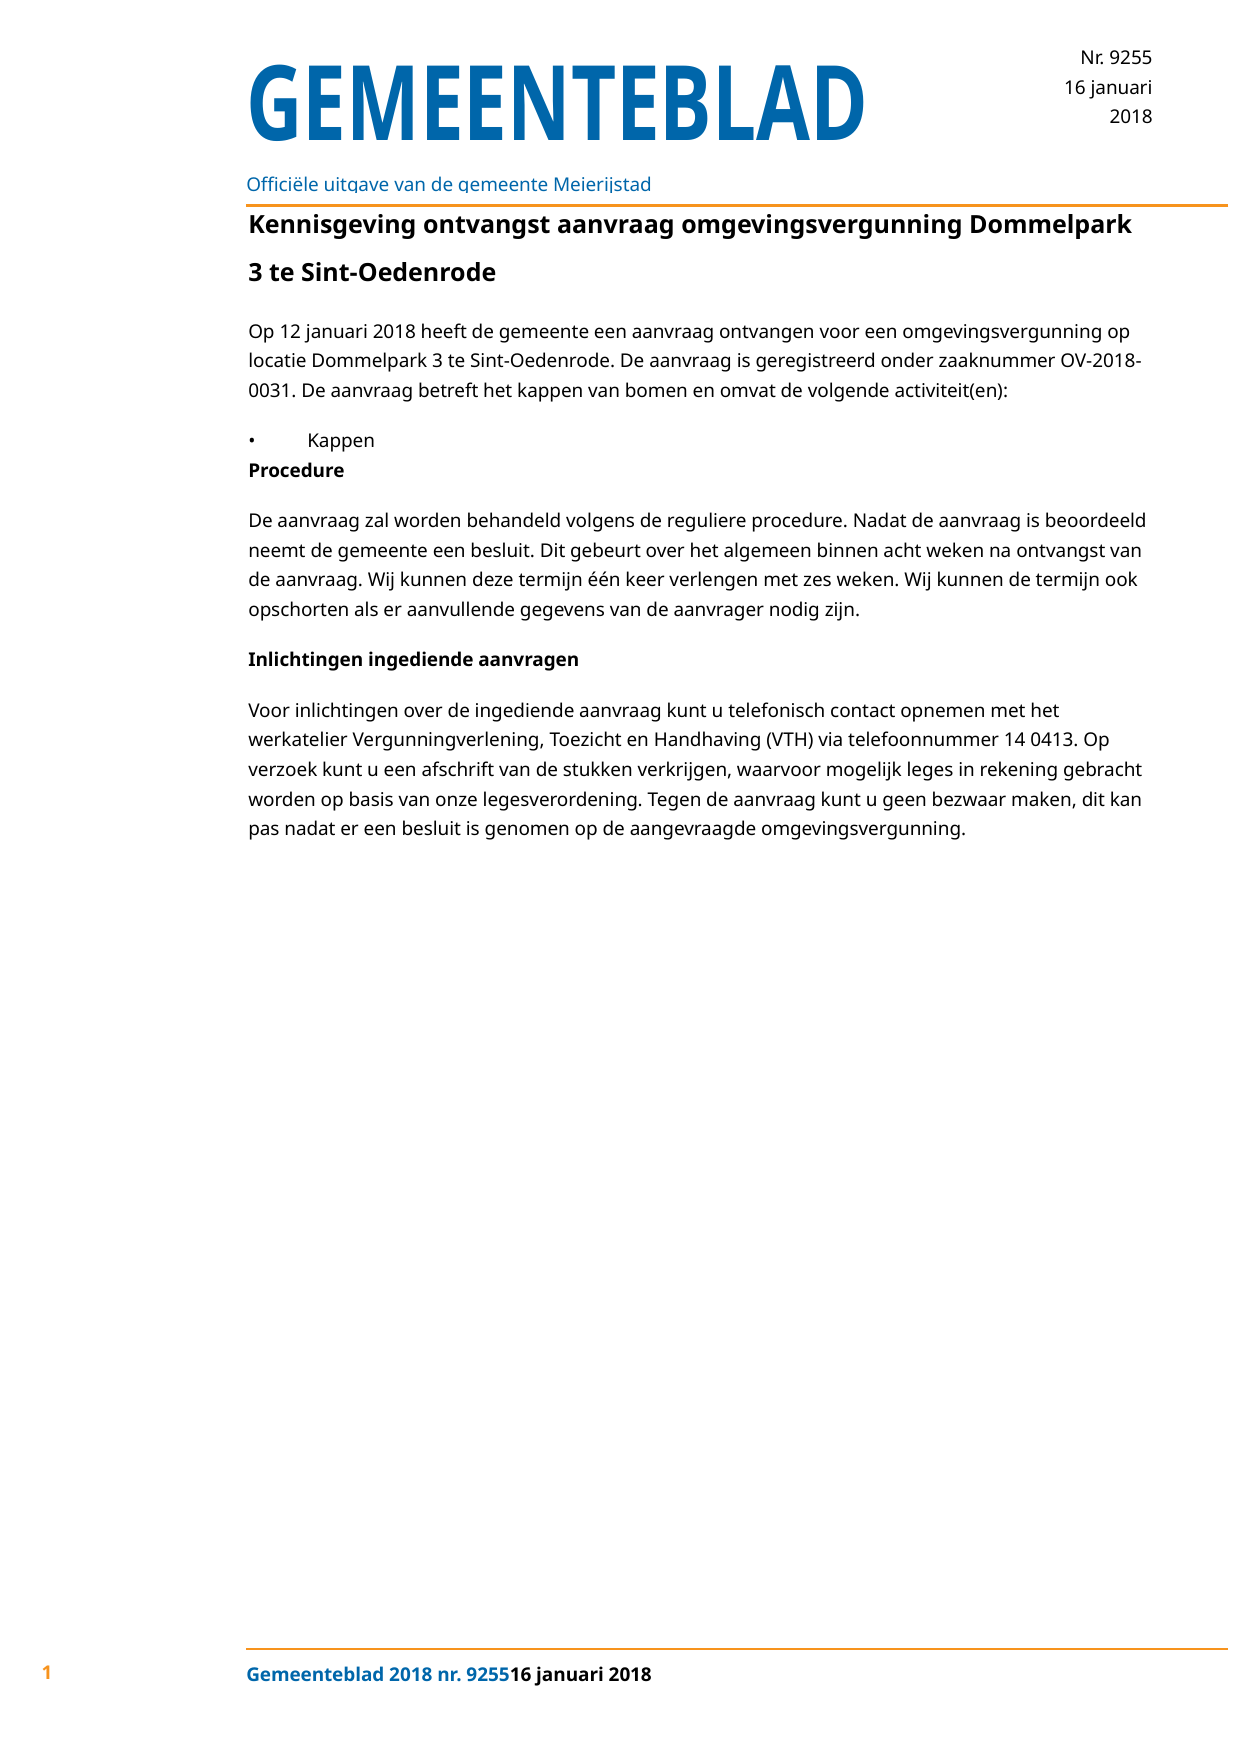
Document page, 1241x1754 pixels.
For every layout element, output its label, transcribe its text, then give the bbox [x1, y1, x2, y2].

text Kennisgeving ontvangst aanvraag omgevingsvergunning Dommelpark 3 te Sint-Oedenrode [248, 207, 1152, 288]
text Procedure [248, 457, 1152, 483]
text Voor inlichtingen over de ingediende aanvraag kunt u telefonisch contact opnemen met het werkatelier Vergunningverlening, Toezicht en Handhaving (VTH) via telefoonnummer 14 0413. Op verzoek kunt u een afschrift van de stukken verkrijgen, waarvoor mogelijk leges in rekening gebracht worden op basis van onze legesverordening. Tegen de aanvraag kunt u geen bezwaar maken, dit kan pas nadat er een besluit is genomen op de aangevraagde omgevingsvergunning. [248, 697, 1152, 841]
text Op 12 januari 2018 heeft de gemeente een aanvraag ontvangen voor een omgevingsvergunning op locatie Dommelpark 3 te Sint-Oedenrode. De aanvraag is geregistreerd onder zaaknummer OV-2018-0031. De aanvraag betreft het kappen van bomen en omvat de volgende activiteit(en): [248, 318, 1152, 403]
text De aanvraag zal worden behandeld volgens de reguliere procedure. Nadat de aanvraag is beoordeeld neemt de gemeente een besluit. Dit gebeurt over het algemeen binnen acht weken na ontvangst van de aanvraag. Wij kunnen deze termijn één keer verlengen met zes weken. Wij kunnen de termijn ook opschorten als er aanvullende gegevens van de aanvrager nodig zijn. [248, 507, 1152, 622]
text Inlichtingen ingediende aanvragen [248, 647, 1152, 672]
picture [41, 47, 231, 172]
list Kappen [248, 427, 1152, 453]
